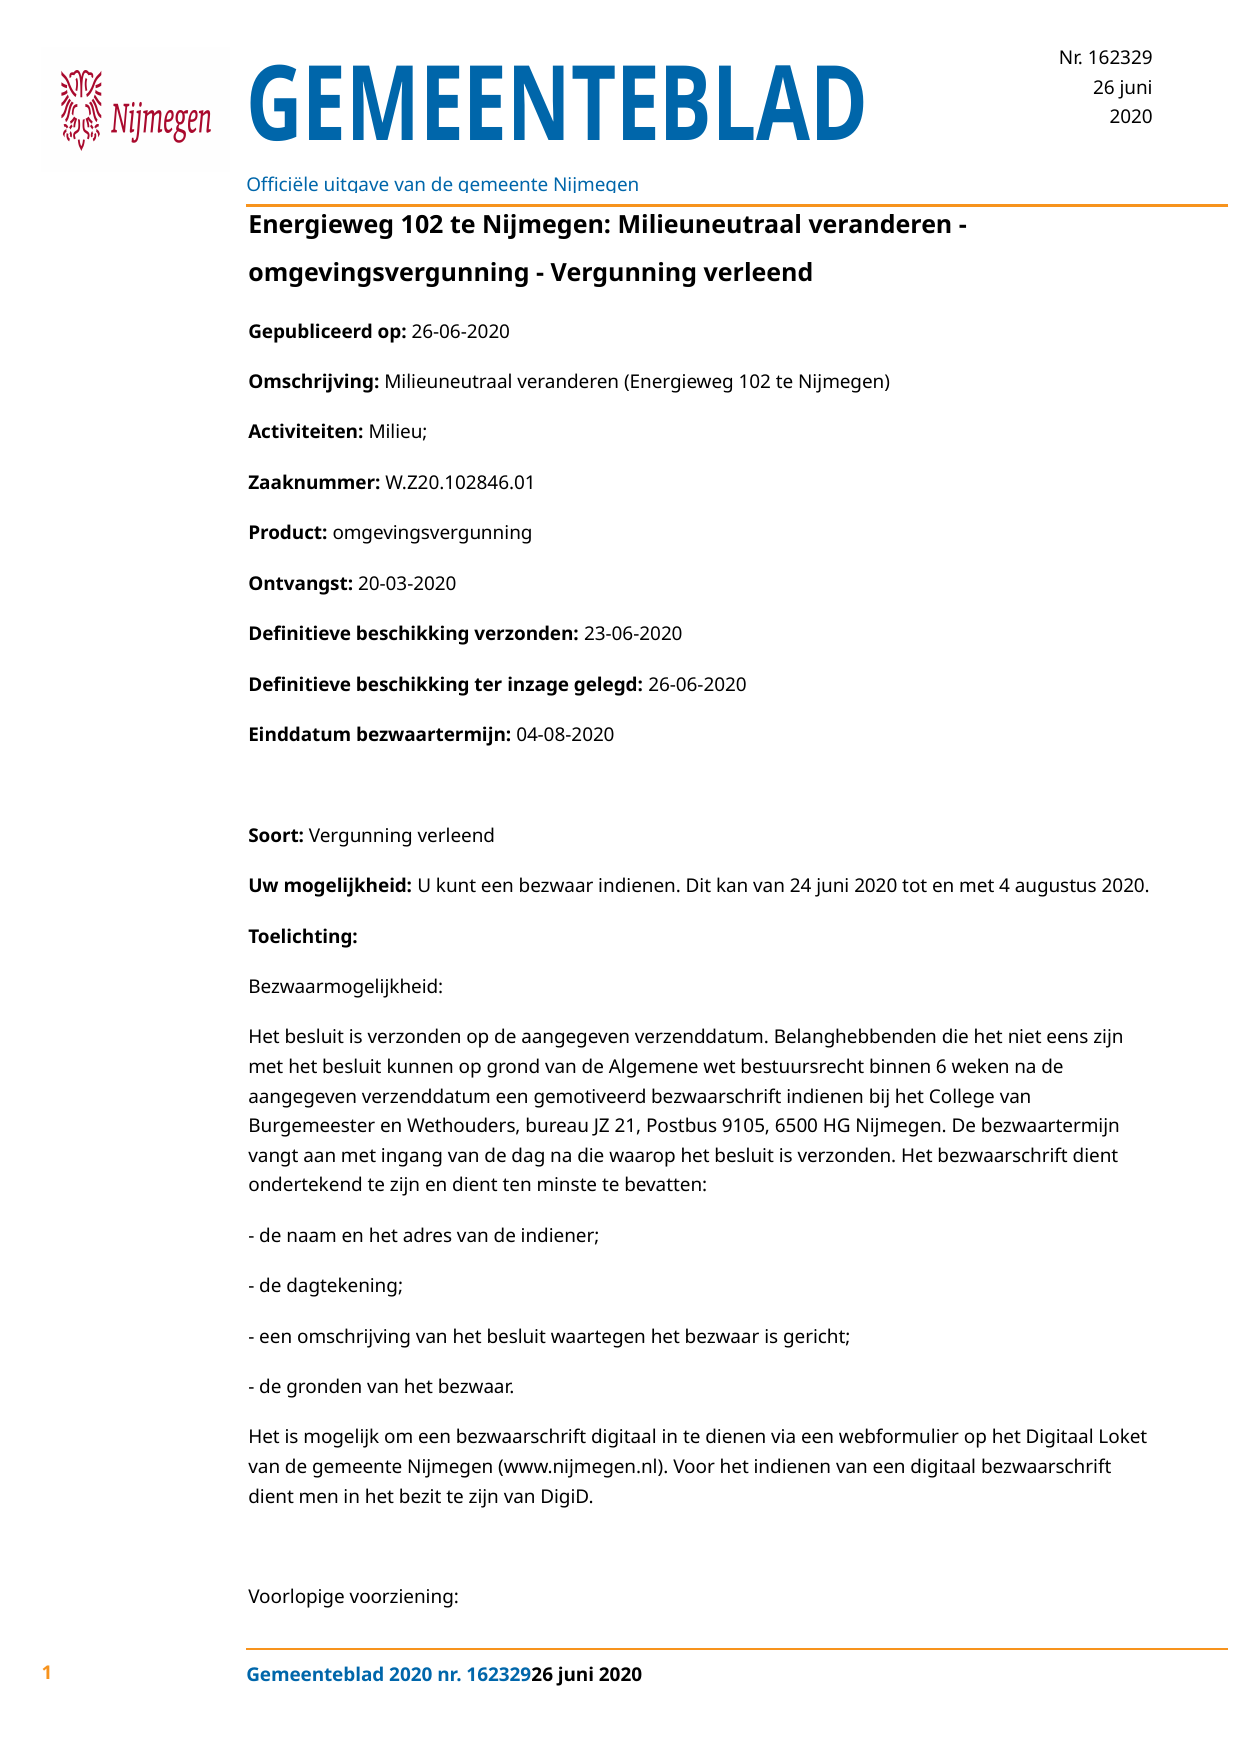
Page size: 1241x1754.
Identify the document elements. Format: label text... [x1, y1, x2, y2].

text - de naam en het adres van de indiener; [248, 1222, 1152, 1248]
text Energieweg 102 te Nijmegen: Milieuneutraal veranderen - omgevingsvergunning - Vergunning verleend [248, 207, 1152, 288]
text Activiteiten: Milieu; [248, 419, 1152, 444]
text Product: omgevingsvergunning [248, 519, 1152, 545]
text Bezwaarmogelijkheid: [248, 973, 1152, 999]
text - een omschrijving van het besluit waartegen het bezwaar is gericht; [248, 1323, 1152, 1349]
text Definitieve beschikking ter inzage gelegd: 26-06-2020 [248, 671, 1152, 697]
text Soort: Vergunning verleend [248, 822, 1152, 848]
text Einddatum bezwaartermijn: 04-08-2020 [248, 721, 1152, 747]
text Het besluit is verzonden op de aangegeven verzenddatum. Belanghebbenden die het niet eens zijn met het besluit kunnen op grond van de Algemene wet bestuursrecht binnen 6 weken na de aangegeven verzenddatum een gemotiveerd bezwaarschrift indienen bij het College van Burgemeester en Wethouders, bureau JZ 21, Postbus 9105, 6500 HG Nijmegen. De bezwaartermijn vangt aan met ingang van de dag na die waarop het besluit is verzonden. Het bezwaarschrift dient ondertekend te zijn en dient ten minste te bevatten: [248, 1024, 1152, 1197]
text Het is mogelijk om een bezwaarschrift digitaal in te dienen via een webformulier op het Digitaal Loket van de gemeente Nijmegen (www.nijmegen.nl). Voor het indienen van een digitaal bezwaarschrift dient men in het bezit te zijn van DigiD. [248, 1424, 1152, 1509]
picture [41, 47, 231, 172]
text Uw mogelijkheid: U kunt een bezwaar indienen. Dit kan van 24 juni 2020 tot en met 4 augustus 2020. [248, 872, 1152, 898]
text Ontvangst: 20-03-2020 [248, 570, 1152, 596]
text Toelichting: [248, 923, 1152, 949]
text - de gronden van het bezwaar. [248, 1373, 1152, 1399]
text Definitieve beschikking verzonden: 23-06-2020 [248, 620, 1152, 646]
text Gepubliceerd op: 26-06-2020 [248, 318, 1152, 344]
text Voorlopige voorziening: [248, 1584, 1152, 1609]
text - de dagtekening; [248, 1272, 1152, 1298]
text Omschrijving: Milieuneutraal veranderen (Energieweg 102 te Nijmegen) [248, 368, 1152, 394]
text Zaaknummer: W.Z20.102846.01 [248, 469, 1152, 495]
